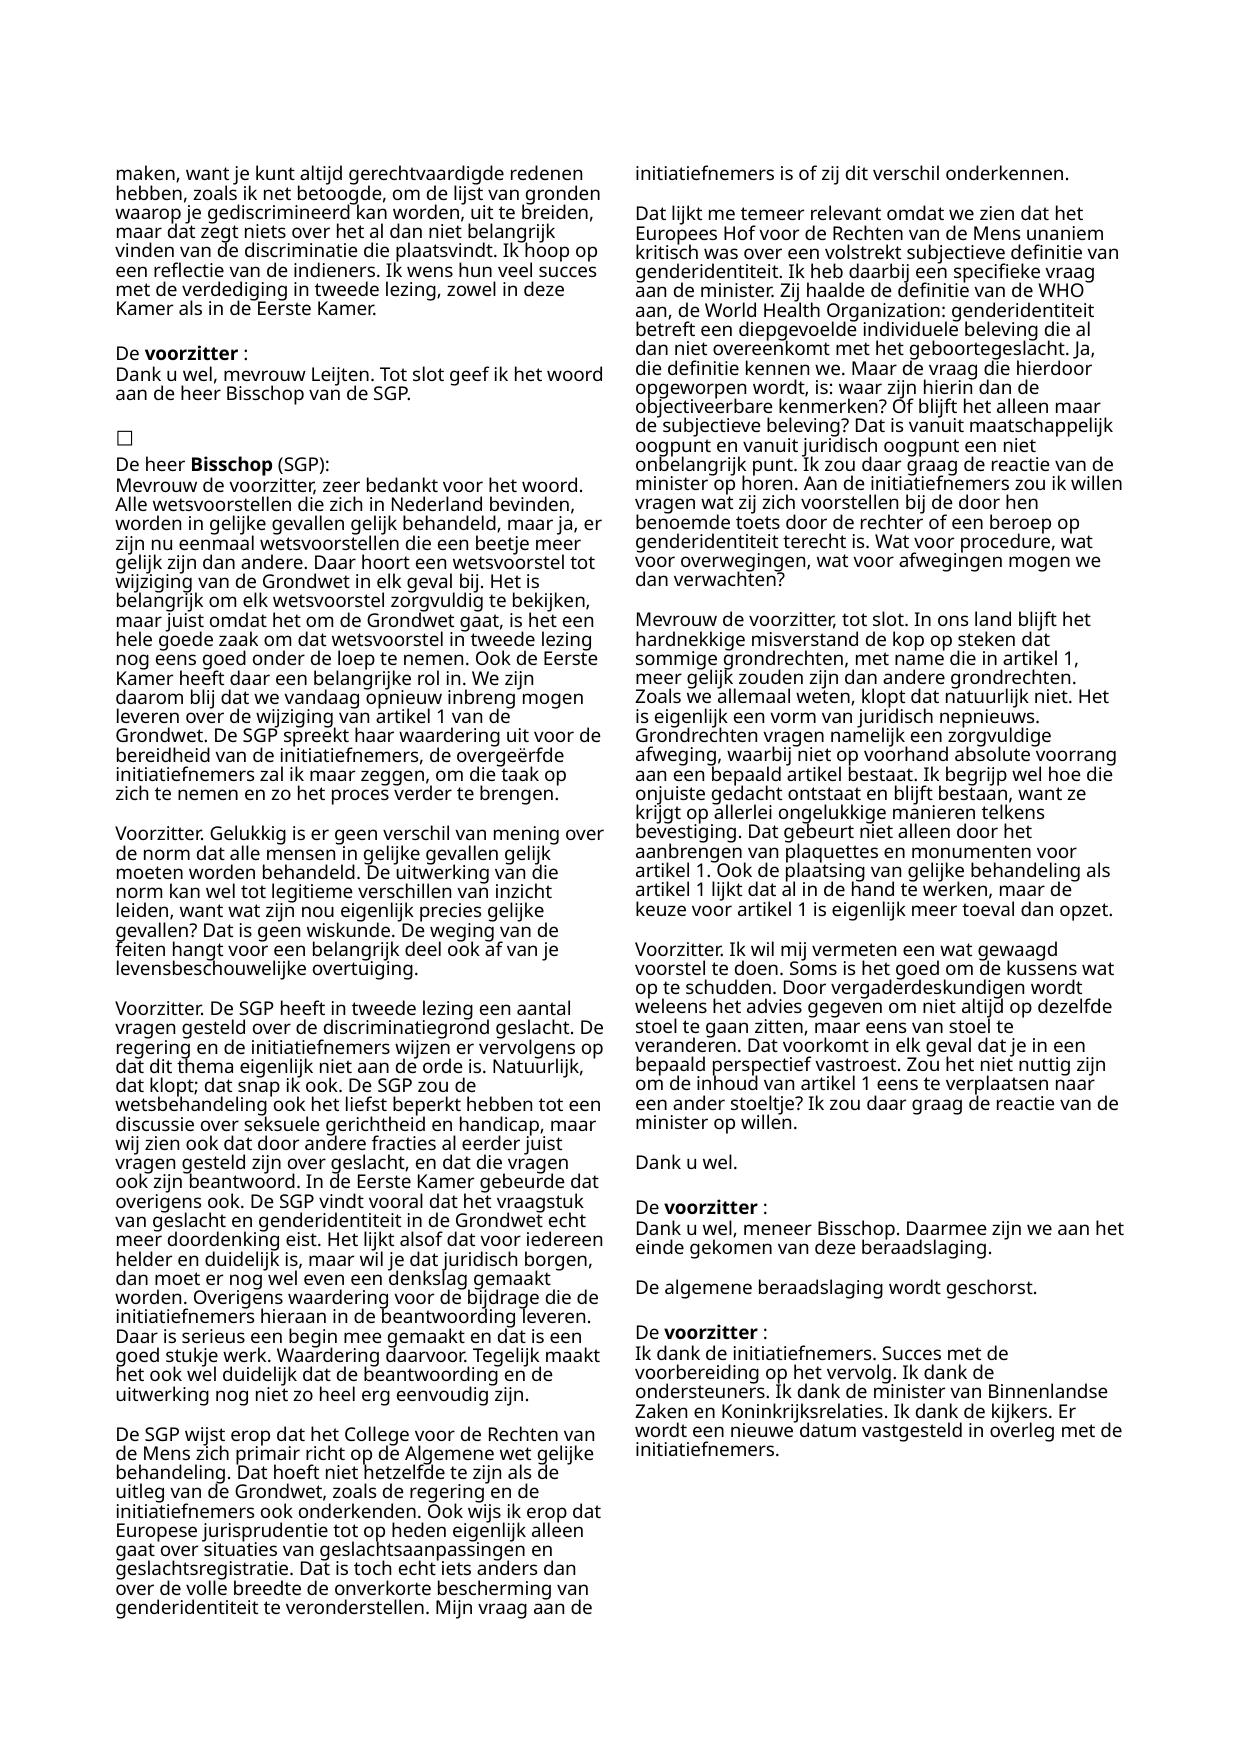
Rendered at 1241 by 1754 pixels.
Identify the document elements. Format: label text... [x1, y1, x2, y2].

text De algemene beraadslaging wordt geschorst. [635, 1279, 1125, 1298]
text Dat lijkt me temeer relevant omdat we zien dat het Europees Hof voor de Rechten van de Mens unaniem kritisch was over een volstrekt subjectieve definitie van genderidentiteit. Ik heb daarbij een specifieke vraag aan de minister. Zij haalde de definitie van de WHO aan, de World Health Organization: genderidentiteit betreft een diepgevoelde individuele beleving die al dan niet overeenkomt met het geboortegeslacht. Ja, die definitie kennen we. Maar de vraag die hierdoor opgeworpen wordt, is: waar zijn hierin dan de objectiveerbare kenmerken? Of blijft het alleen maar de subjectieve beleving? Dat is vanuit maatschappelijk oogpunt en vanuit juridisch oogpunt een niet onbelangrijk punt. Ik zou daar graag de reactie van de minister op horen. Aan de initiatiefnemers zou ik willen vragen wat zij zich voorstellen bij de door hen benoemde toets door de rechter of een beroep op genderidentiteit terecht is. Wat voor procedure, wat voor overwegingen, wat voor afwegingen mogen we dan verwachten? [635, 205, 1125, 591]
text De voorzitter : [635, 1319, 1125, 1345]
text initiatiefnemers is of zij dit verschil onderkennen. [635, 165, 1125, 184]
text Dank u wel. [635, 1154, 1125, 1173]
text Mevrouw de voorzitter, zeer bedankt voor het woord. Alle wetsvoorstellen die zich in Nederland bevinden, worden in gelijke gevallen gelijk behandeld, maar ja, er zijn nu eenmaal wetsvoorstellen die een beetje meer gelijk zijn dan andere. Daar hoort een wetsvoorstel tot wijziging van de Grondwet in elk geval bij. Het is belangrijk om elk wetsvoorstel zorgvuldig te bekijken, maar juist omdat het om de Grondwet gaat, is het een hele goede zaak om dat wetsvoorstel in tweede lezing nog eens goed onder de loep te nemen. Ook de Eerste Kamer heeft daar een belangrijke rol in. We zijn daarom blij dat we vandaag opnieuw inbreng mogen leveren over de wijziging van artikel 1 van de Grondwet. De SGP spreekt haar waardering uit voor de bereidheid van de initiatiefnemers, de overgeërfde initiatiefnemers zal ik maar zeggen, om die taak op zich te nemen en zo het proces verder te brengen. [115, 477, 605, 804]
text De voorzitter : [635, 1194, 1125, 1220]
text Voorzitter. De SGP heeft in tweede lezing een aantal vragen gesteld over de discriminatiegrond geslacht. De regering en de initiatiefnemers wijzen er vervolgens op dat dit thema eigenlijk niet aan de orde is. Natuurlijk, dat klopt; dat snap ik ook. De SGP zou de wetsbehandeling ook het liefst beperkt hebben tot een discussie over seksuele gerichtheid en handicap, maar wij zien ook dat door andere fracties al eerder juist vragen gesteld zijn over geslacht, en dat die vragen ook zijn beantwoord. In de Eerste Kamer gebeurde dat overigens ook. De SGP vindt vooral dat het vraagstuk van geslacht en genderidentiteit in de Grondwet echt meer doordenking eist. Het lijkt alsof dat voor iedereen helder en duidelijk is, maar wil je dat juridisch borgen, dan moet er nog wel even een denkslag gemaakt worden. Overigens waardering voor de bijdrage die de initiatiefnemers hieraan in de beantwoording leveren. Daar is serieus een begin mee gemaakt en dat is een goed stukje werk. Waardering daarvoor. Tegelijk maakt het ook wel duidelijk dat de beantwoording en de uitwerking nog niet zo heel erg eenvoudig zijn. [115, 1000, 605, 1405]
text Mevrouw de voorzitter, tot slot. In ons land blijft het hardnekkige misverstand de kop op steken dat sommige grondrechten, met name die in artikel 1, meer gelijk zouden zijn dan andere grondrechten. Zoals we allemaal weten, klopt dat natuurlijk niet. Het is eigenlijk een vorm van juridisch nepnieuws. Grondrechten vragen namelijk een zorgvuldige afweging, waarbij niet op voorhand absolute voorrang aan een bepaald artikel bestaat. Ik begrijp wel hoe die onjuiste gedacht ontstaat en blijft bestaan, want ze krijgt op allerlei ongelukkige manieren telkens bevestiging. Dat gebeurt niet alleen door het aanbrengen van plaquettes en monumenten voor artikel 1. Ook de plaatsing van gelijke behandeling als artikel 1 lijkt dat al in de hand te werken, maar de keuze voor artikel 1 is eigenlijk meer toeval dan opzet. [635, 611, 1125, 920]
text Voorzitter. Ik wil mij vermeten een wat gewaagd voorstel te doen. Soms is het goed om de kussens wat op te schudden. Door vergaderdeskundigen wordt weleens het advies gegeven om niet altijd op dezelfde stoel te gaan zitten, maar eens van stoel te veranderen. Dat voorkomt in elk geval dat je in een bepaald perspectief vastroest. Zou het niet nuttig zijn om de inhoud van artikel 1 eens te verplaatsen naar een ander stoeltje? Ik zou daar graag de reactie van de minister op willen. [635, 941, 1125, 1133]
text De heer Bisschop (SGP): [115, 451, 605, 477]
text De SGP wijst erop dat het College voor de Rechten van de Mens zich primair richt op de Algemene wet gelijke behandeling. Dat hoeft niet hetzelfde te zijn als de uitleg van de Grondwet, zoals de regering en de initiatiefnemers ook onderkenden. Ook wijs ik erop dat Europese jurisprudentie tot op heden eigenlijk alleen gaat over situaties van geslachtsaanpassingen en geslachtsregistratie. Dat is toch echt iets anders dan over de volle breedte de onverkorte bescherming van genderidentiteit te veronderstellen. Mijn vraag aan de [115, 1426, 605, 1618]
text maken, want je kunt altijd gerechtvaardigde redenen hebben, zoals ik net betoogde, om de lijst van gronden waarop je gediscrimineerd kan worden, uit te breiden, maar dat zegt niets over het al dan niet belangrijk vinden van de discriminatie die plaatsvindt. Ik hoop op een reflectie van de indieners. Ik wens hun veel succes met de verdediging in tweede lezing, zowel in deze Kamer als in de Eerste Kamer. [115, 165, 605, 319]
text Dank u wel, mevrouw Leijten. Tot slot geef ik het woord aan de heer Bisschop van de SGP. [115, 366, 605, 404]
text ⬜ [115, 425, 605, 451]
text Voorzitter. Gelukkig is er geen verschil van mening over de norm dat alle mensen in gelijke gevallen gelijk moeten worden behandeld. De uitwerking van die norm kan wel tot legitieme verschillen van inzicht leiden, want wat zijn nou eigenlijk precies gelijke gevallen? Dat is geen wiskunde. De weging van de feiten hangt voor een belangrijk deel ook af van je levensbeschouwelijke overtuiging. [115, 825, 605, 979]
text Dank u wel, meneer Bisschop. Daarmee zijn we aan het einde gekomen van deze beraadslaging. [635, 1220, 1125, 1258]
text Ik dank de initiatiefnemers. Succes met de voorbereiding op het vervolg. Ik dank de ondersteuners. Ik dank de minister van Binnenlandse Zaken en Koninkrijksrelaties. Ik dank de kijkers. Er wordt een nieuwe datum vastgesteld in overleg met de initiatiefnemers. [635, 1345, 1125, 1461]
text De voorzitter : [115, 340, 605, 366]
